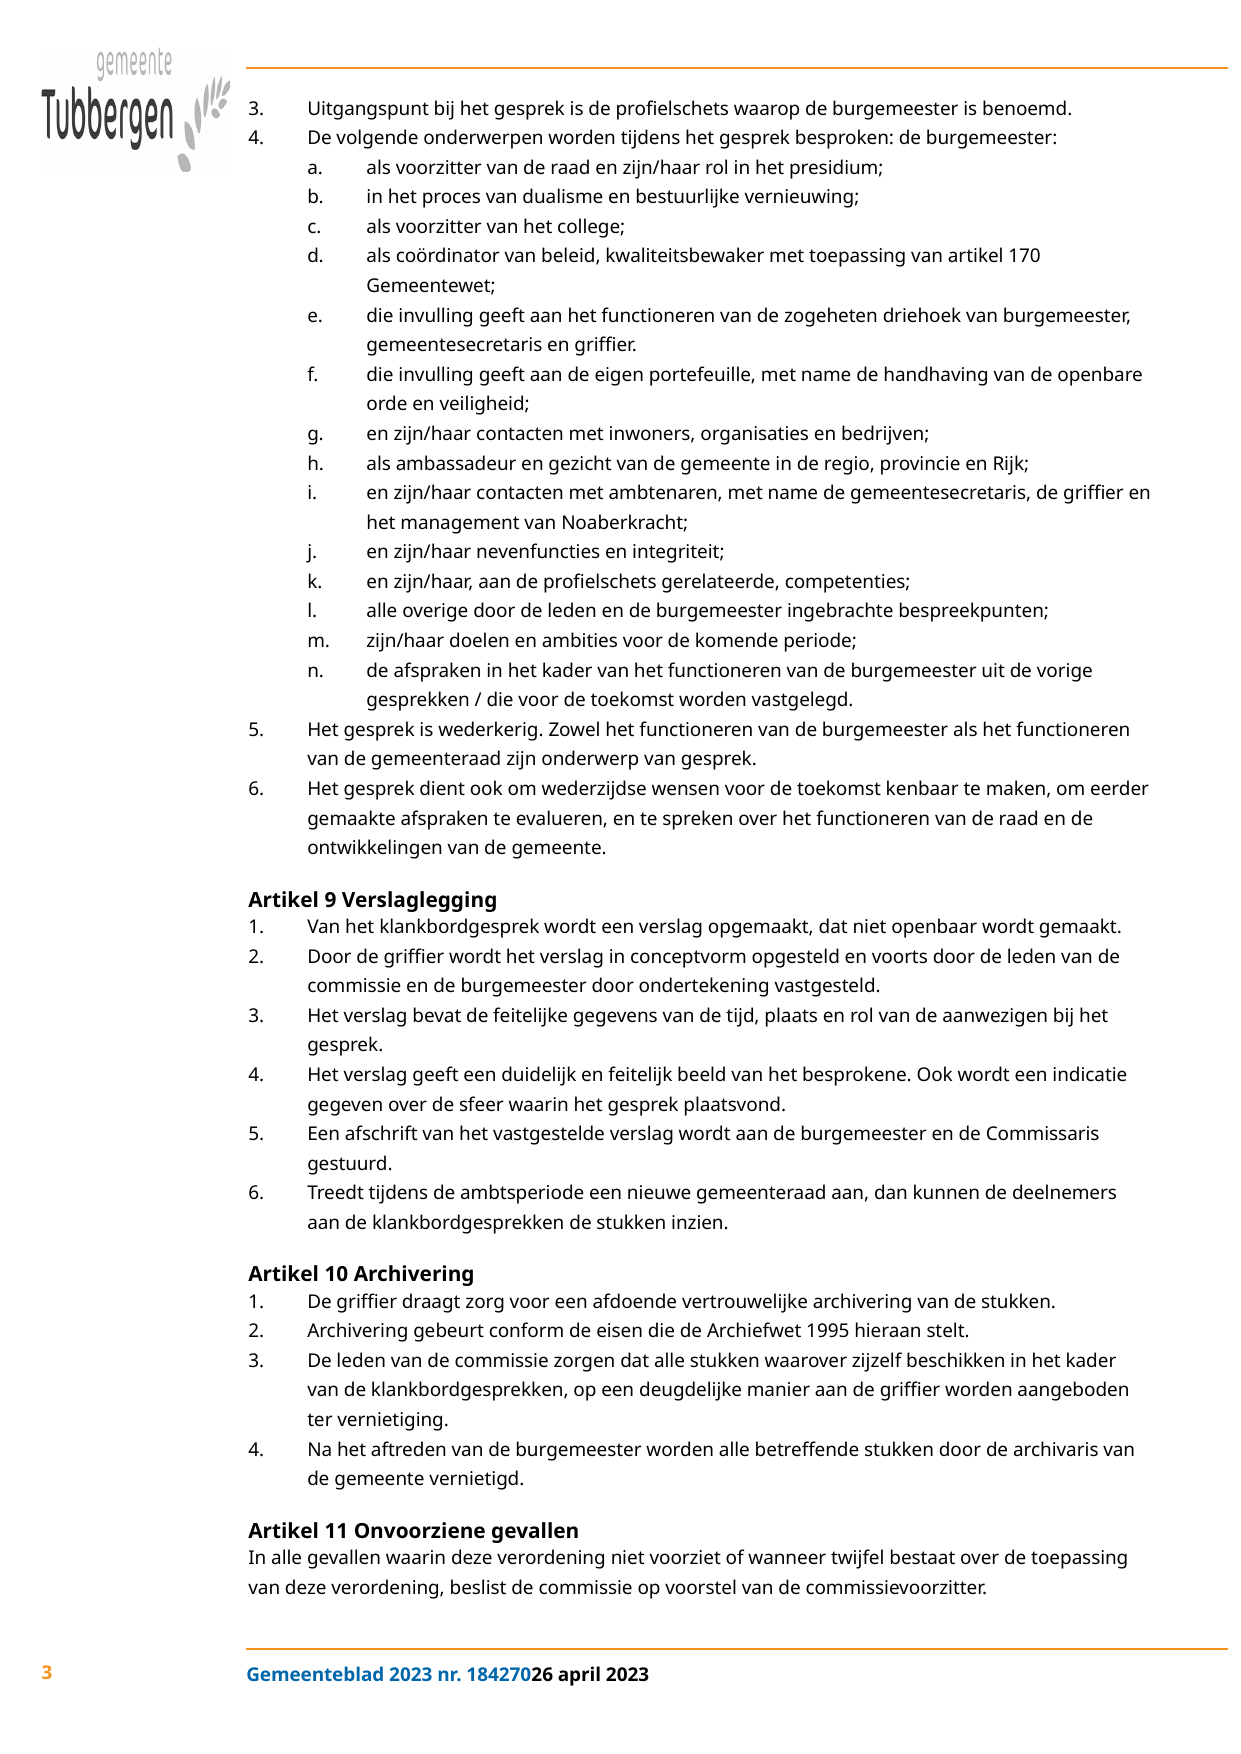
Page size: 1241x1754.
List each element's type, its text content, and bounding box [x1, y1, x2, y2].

list Uitgangspunt bij het gesprek is de profielschets waarop de burgemeester is benoemd. [248, 95, 1152, 121]
list als voorzitter van de raad en zijn/haar rol in het presidium; [307, 154, 1152, 180]
text Artikel 9 Verslaglegging [248, 885, 1152, 913]
list Door de griffier wordt het verslag in conceptvorm opgesteld en voorts door de leden van de commissie en de burgemeester door ondertekening vastgesteld. [248, 943, 1152, 998]
list Het verslag geeft een duidelijk en feitelijk beeld van het besprokene. Ook wordt een indicatie gegeven over de sfeer waarin het gesprek plaatsvond. [248, 1061, 1152, 1116]
list zijn/haar doelen en ambities voor de komende periode; [307, 627, 1152, 653]
text Artikel 11 Onvoorziene gevallen [248, 1516, 1152, 1544]
list De griffier draagt zorg voor een afdoende vertrouwelijke archivering van de stukken. [248, 1288, 1152, 1314]
list Het verslag bevat de feitelijke gegevens van de tijd, plaats en rol van de aanwezigen bij het gesprek. [248, 1002, 1152, 1057]
list Archivering gebeurt conform de eisen die de Archiefwet 1995 hieraan stelt. [248, 1317, 1152, 1343]
list en zijn/haar contacten met ambtenaren, met name de gemeentesecretaris, de griffier en het management van Noaberkracht; [307, 479, 1152, 535]
list als coördinator van beleid, kwaliteitsbewaker met toepassing van artikel 170 Gemeentewet; [307, 243, 1152, 298]
list in het proces van dualisme en bestuurlijke vernieuwing; [307, 183, 1152, 209]
list Een afschrift van het vastgestelde verslag wordt aan de burgemeester en de Commissaris gestuurd. [248, 1120, 1152, 1176]
picture [41, 47, 231, 172]
list De leden van de commissie zorgen dat alle stukken waarover zijzelf beschikken in het kader van de klankbordgesprekken, op een deugdelijke manier aan de griffier worden aangeboden ter vernietiging. [248, 1347, 1152, 1432]
list de afspraken in het kader van het functioneren van de burgemeester uit de vorige gesprekken / die voor de toekomst worden vastgelegd. [307, 657, 1152, 712]
list die invulling geeft aan de eigen portefeuille, met name de handhaving van de openbare orde en veiligheid; [307, 361, 1152, 416]
text In alle gevallen waarin deze verordening niet voorziet of wanneer twijfel bestaat over de toepassing van deze verordening, beslist de commissie op voorstel van de commissievoorzitter. [248, 1544, 1152, 1599]
text Artikel 10 Archivering [248, 1259, 1152, 1288]
list Het gesprek is wederkerig. Zowel het functioneren van de burgemeester als het functioneren van de gemeenteraad zijn onderwerp van gesprek. [248, 716, 1152, 771]
list Van het klankbordgesprek wordt een verslag opgemaakt, dat niet openbaar wordt gemaakt. [248, 913, 1152, 939]
list en zijn/haar, aan de profielschets gerelateerde, competenties; [307, 568, 1152, 594]
list De volgende onderwerpen worden tijdens het gesprek besproken: de burgemeester: [248, 124, 1152, 150]
list als ambassadeur en gezicht van de gemeente in de regio, provincie en Rijk; [307, 450, 1152, 476]
list Na het aftreden van de burgemeester worden alle betreffende stukken door de archivaris van de gemeente vernietigd. [248, 1436, 1152, 1491]
list Het gesprek dient ook om wederzijdse wensen voor de toekomst kenbaar te maken, om eerder gemaakte afspraken te evalueren, en te spreken over het functioneren van de raad en de ontwikkelingen van de gemeente. [248, 775, 1152, 860]
list die invulling geeft aan het functioneren van de zogeheten driehoek van burgemeester, gemeentesecretaris en griffier. [307, 302, 1152, 357]
list alle overige door de leden en de burgemeester ingebrachte bespreekpunten; [307, 598, 1152, 623]
list en zijn/haar contacten met inwoners, organisaties en bedrijven; [307, 420, 1152, 446]
list en zijn/haar nevenfuncties en integriteit; [307, 538, 1152, 564]
list Treedt tijdens de ambtsperiode een nieuwe gemeenteraad aan, dan kunnen de deelnemers aan de klankbordgesprekken de stukken inzien. [248, 1179, 1152, 1235]
list als voorzitter van het college; [307, 213, 1152, 239]
